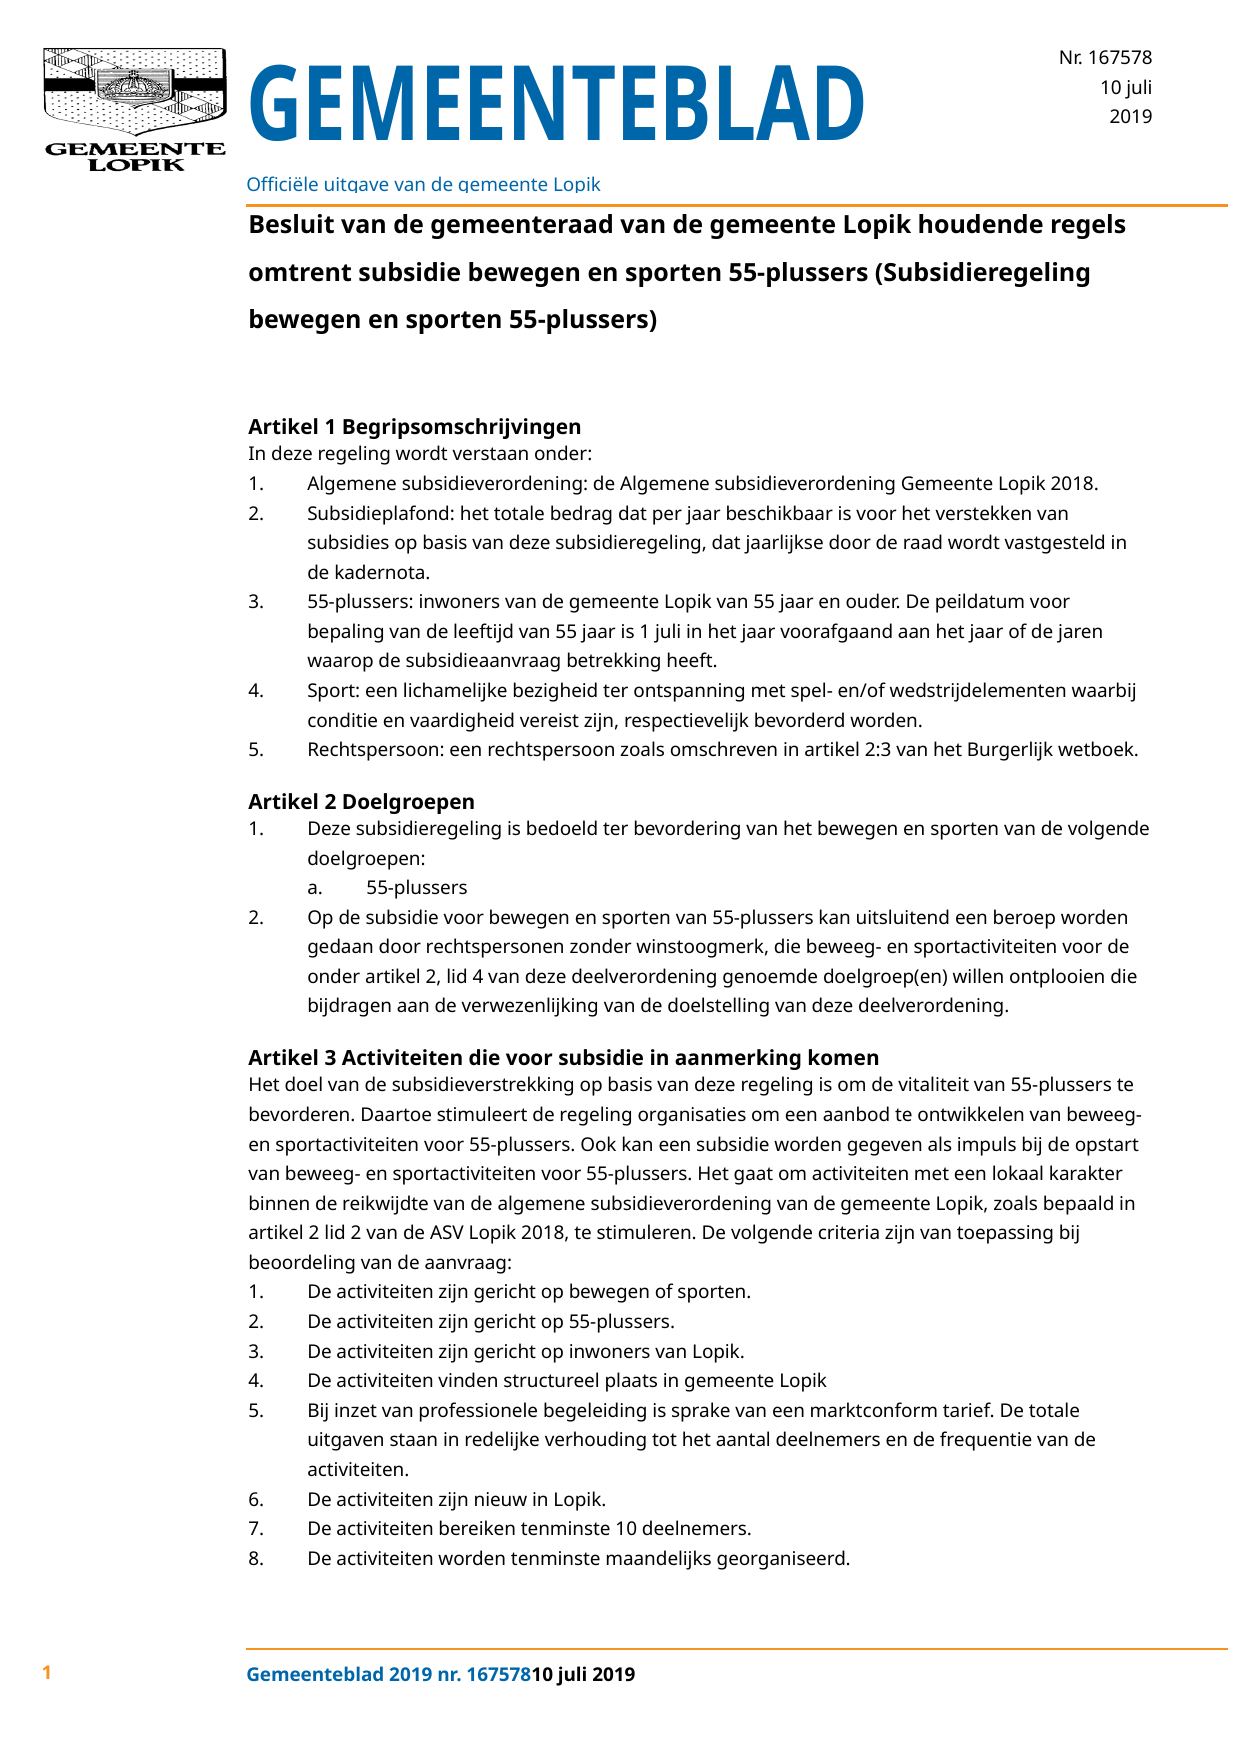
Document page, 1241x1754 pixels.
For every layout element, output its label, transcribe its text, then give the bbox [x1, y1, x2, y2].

picture [41, 47, 231, 172]
list De activiteiten worden tenminste maandelijks georganiseerd. [248, 1545, 1152, 1571]
list De activiteiten zijn gericht op bewegen of sporten. [248, 1279, 1152, 1304]
list Subsidieplafond: het totale bedrag dat per jaar beschikbaar is voor het verstekken van subsidies op basis van deze subsidieregeling, dat jaarlijkse door de raad wordt vastgesteld in de kadernota. [248, 500, 1152, 584]
list Algemene subsidieverordening: de Algemene subsidieverordening Gemeente Lopik 2018. [248, 470, 1152, 496]
text Het doel van de subsidieverstrekking op basis van deze regeling is om de vitaliteit van 55-plussers te bevorderen. Daartoe stimuleert de regeling organisaties om een aanbod te ontwikkelen van beweeg- en sportactiviteiten voor 55-plussers. Ook kan een subsidie worden gegeven als impuls bij de opstart van beweeg- en sportactiviteiten voor 55-plussers. Het gaat om activiteiten met een lokaal karakter binnen de reikwijdte van de algemene subsidieverordening van de gemeente Lopik, zoals bepaald in artikel 2 lid 2 van de ASV Lopik 2018, te stimuleren. De volgende criteria zijn van toepassing bij beoordeling van de aanvraag: [248, 1072, 1152, 1275]
list De activiteiten zijn gericht op inwoners van Lopik. [248, 1338, 1152, 1363]
text Artikel 2 Doelgroepen [248, 787, 1152, 815]
list 55-plussers [307, 874, 1152, 900]
text Artikel 3 Activiteiten die voor subsidie in aanmerking komen [248, 1043, 1152, 1072]
list De activiteiten zijn gericht op 55-plussers. [248, 1308, 1152, 1334]
list Rechtspersoon: een rechtspersoon zoals omschreven in artikel 2:3 van het Burgerlijk wetboek. [248, 736, 1152, 762]
list Bij inzet van professionele begeleiding is sprake van een marktconform tarief. De totale uitgaven staan in redelijke verhouding tot het aantal deelnemers en de frequentie van de activiteiten. [248, 1397, 1152, 1482]
list De activiteiten zijn nieuw in Lopik. [248, 1486, 1152, 1511]
list Op de subsidie voor bewegen en sporten van 55-plussers kan uitsluitend een beroep worden gedaan door rechtspersonen zonder winstoogmerk, die beweeg- en sportactiviteiten voor de onder artikel 2, lid 4 van deze deelverordening genoemde doelgroep(en) willen ontplooien die bijdragen aan de verwezenlijking van de doelstelling van deze deelverordening. [248, 904, 1152, 1018]
list De activiteiten bereiken tenminste 10 deelnemers. [248, 1515, 1152, 1541]
list 55-plussers: inwoners van de gemeente Lopik van 55 jaar en ouder. De peildatum voor bepaling van de leeftijd van 55 jaar is 1 juli in het jaar voorafgaand aan het jaar of de jaren waarop de subsidieaanvraag betrekking heeft. [248, 588, 1152, 673]
list Deze subsidieregeling is bedoeld ter bevordering van het bewegen en sporten van de volgende doelgroepen: [248, 815, 1152, 871]
list De activiteiten vinden structureel plaats in gemeente Lopik [248, 1367, 1152, 1393]
text In deze regeling wordt verstaan onder: [248, 441, 1152, 466]
list Sport: een lichamelijke bezigheid ter ontspanning met spel- en/of wedstrijdelementen waarbij conditie en vaardigheid vereist zijn, respectievelijk bevorderd worden. [248, 677, 1152, 732]
text Besluit van de gemeenteraad van de gemeente Lopik houdende regels omtrent subsidie bewegen en sporten 55-plussers (Subsidieregeling bewegen en sporten 55-plussers) [248, 207, 1152, 336]
text Artikel 1 Begripsomschrijvingen [248, 412, 1152, 441]
